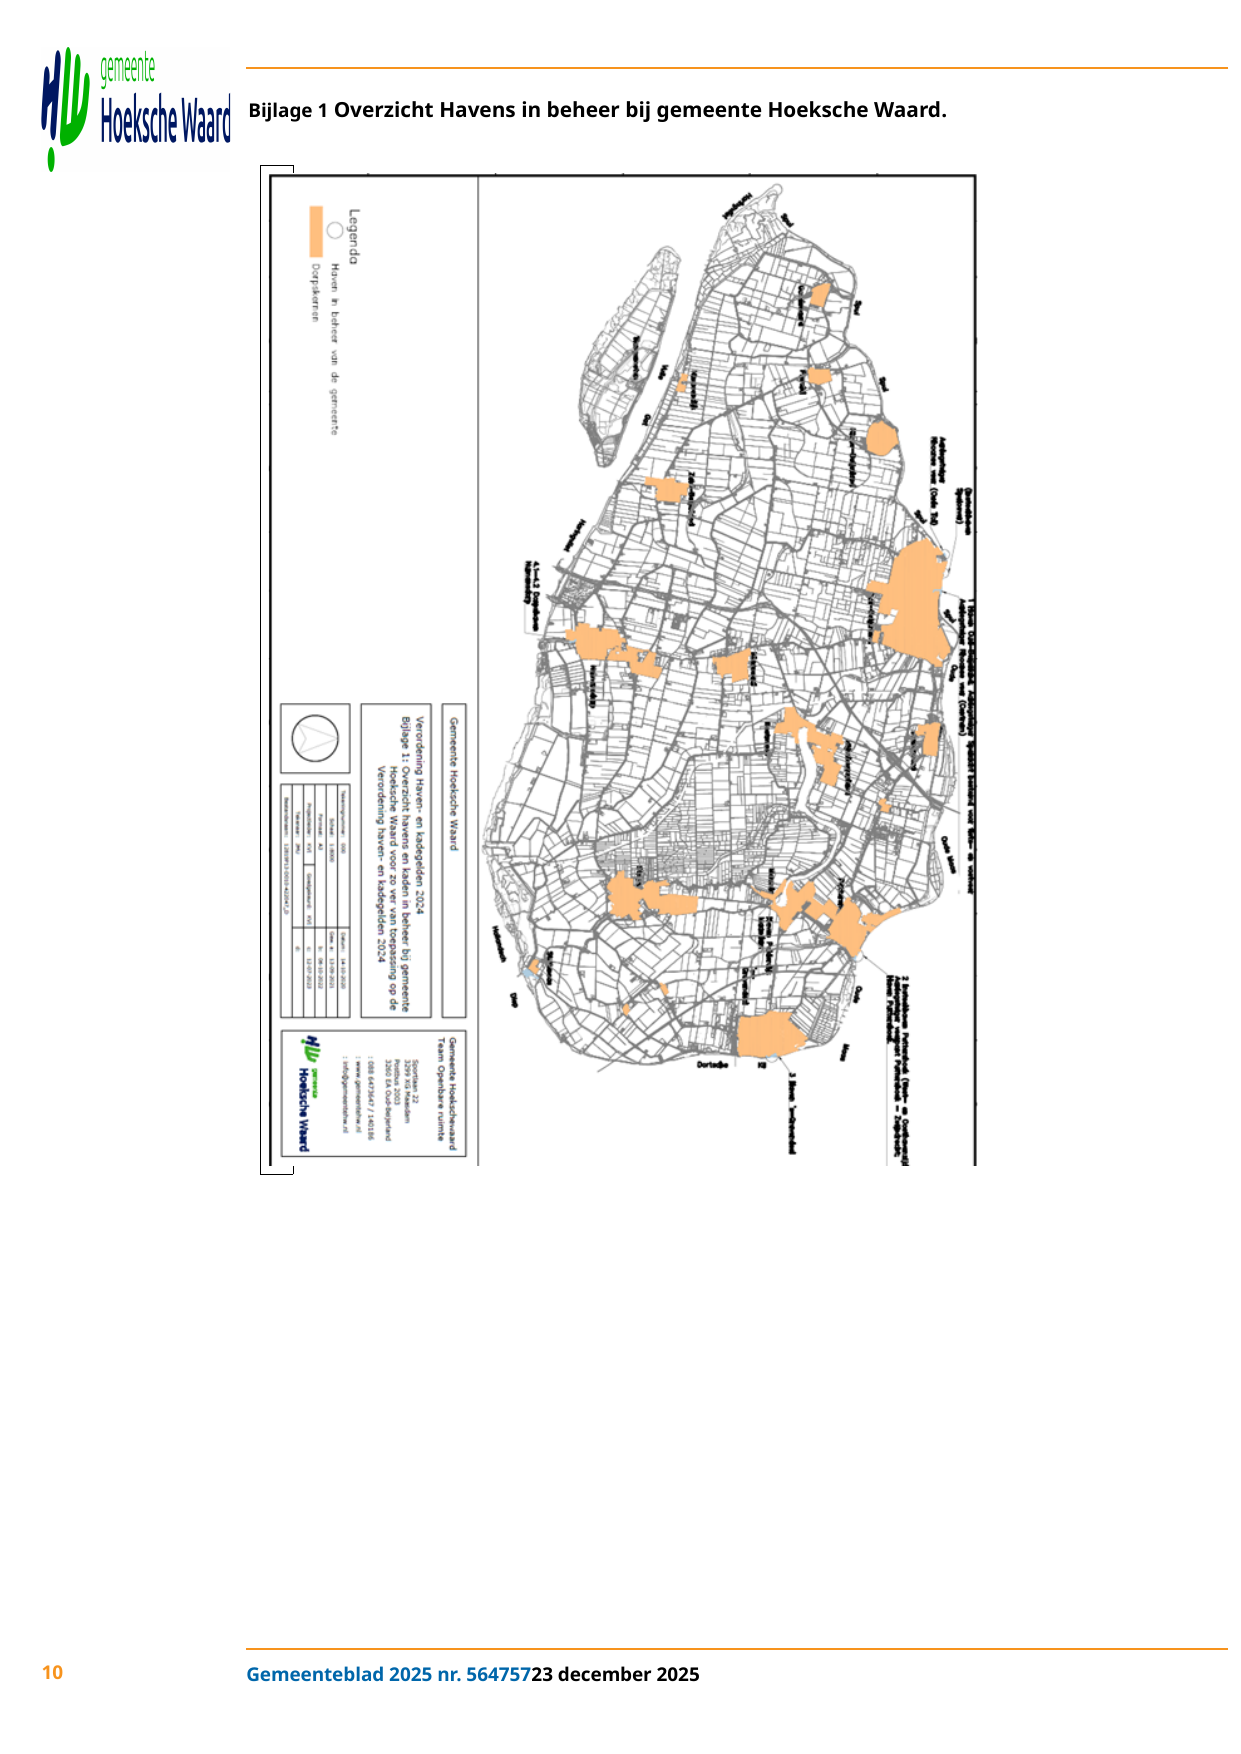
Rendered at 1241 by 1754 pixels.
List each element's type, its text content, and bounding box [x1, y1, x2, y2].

text Bijlage 1 Overzicht Havens in beheer bij gemeente Hoeksche Waard. [248, 95, 1152, 123]
picture [41, 47, 231, 172]
picture [268, 173, 978, 1166]
